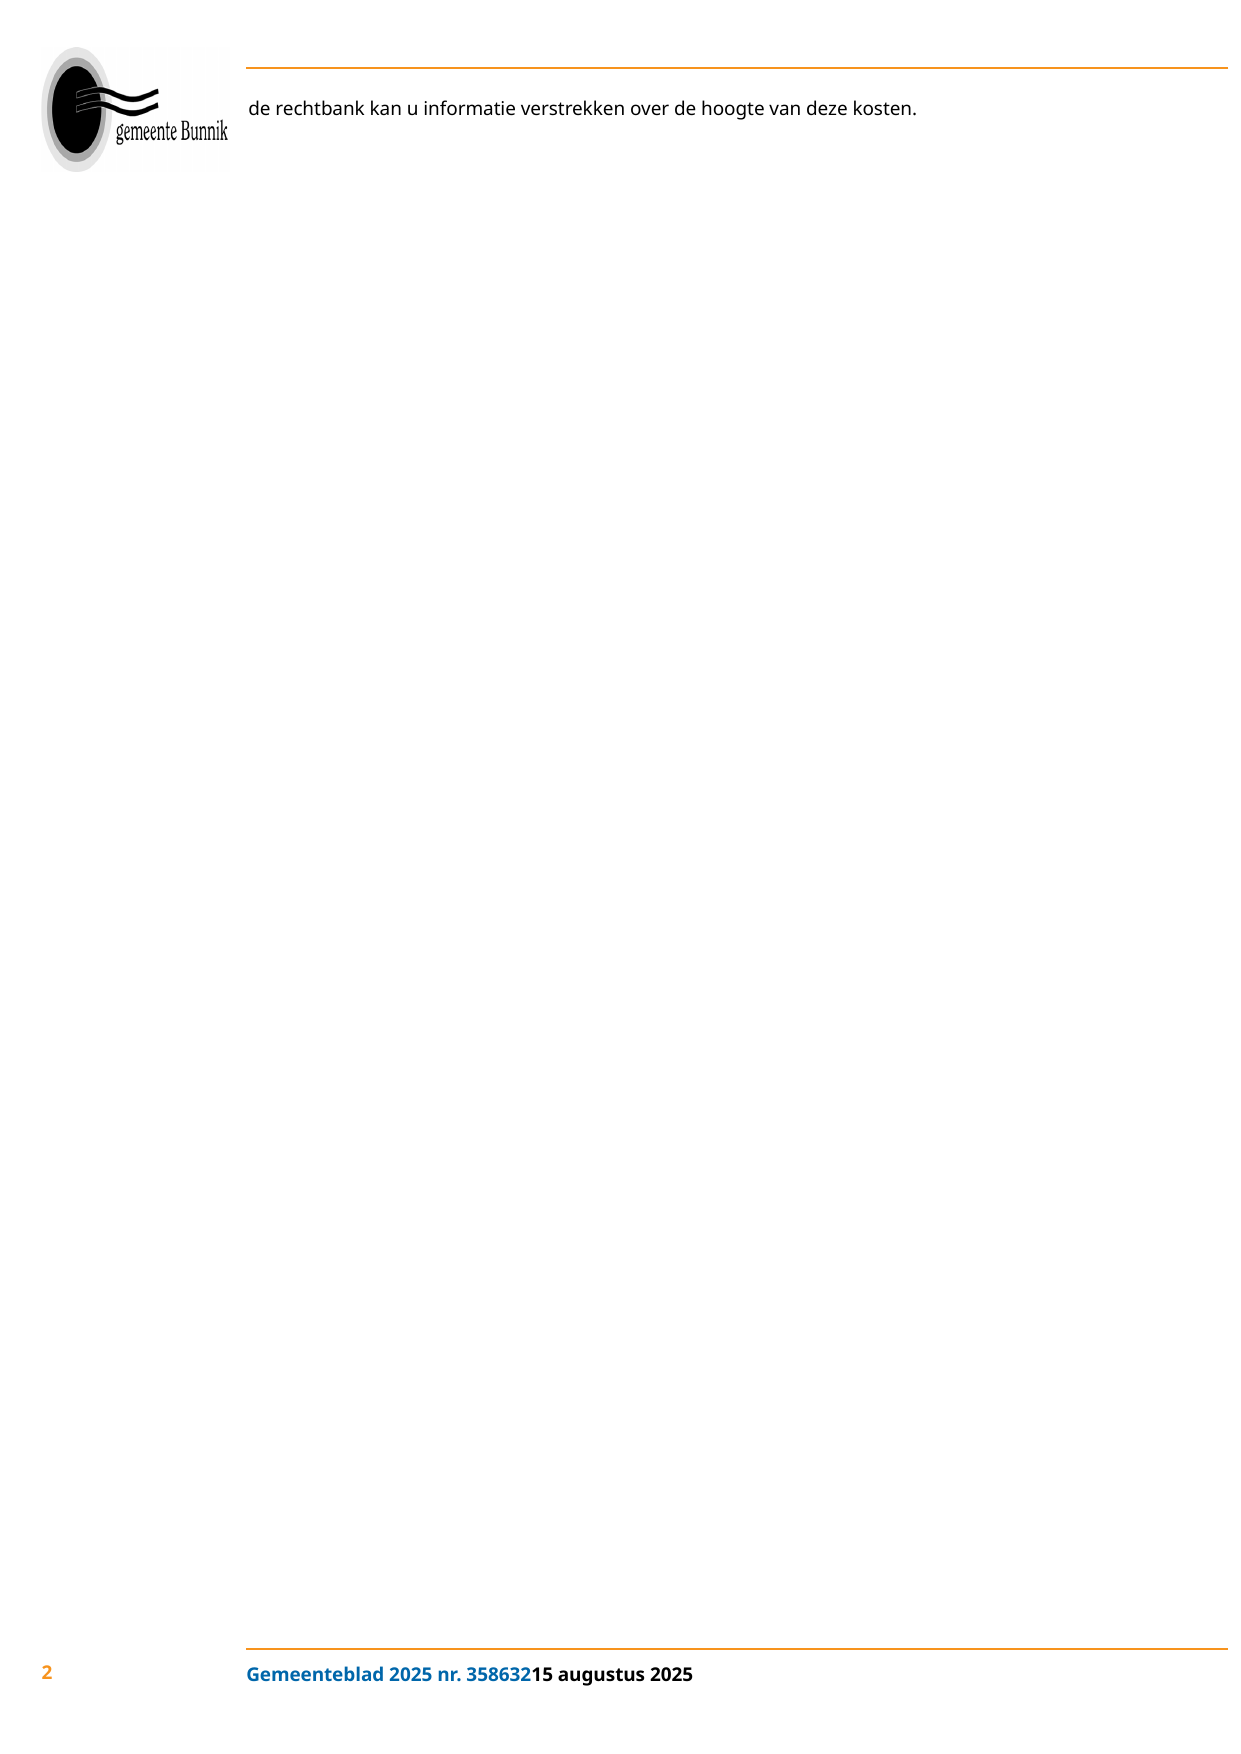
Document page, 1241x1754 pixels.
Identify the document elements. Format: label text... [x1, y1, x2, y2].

picture [41, 47, 231, 172]
text de rechtbank kan u informatie verstrekken over de hoogte van deze kosten. [248, 95, 1152, 121]
